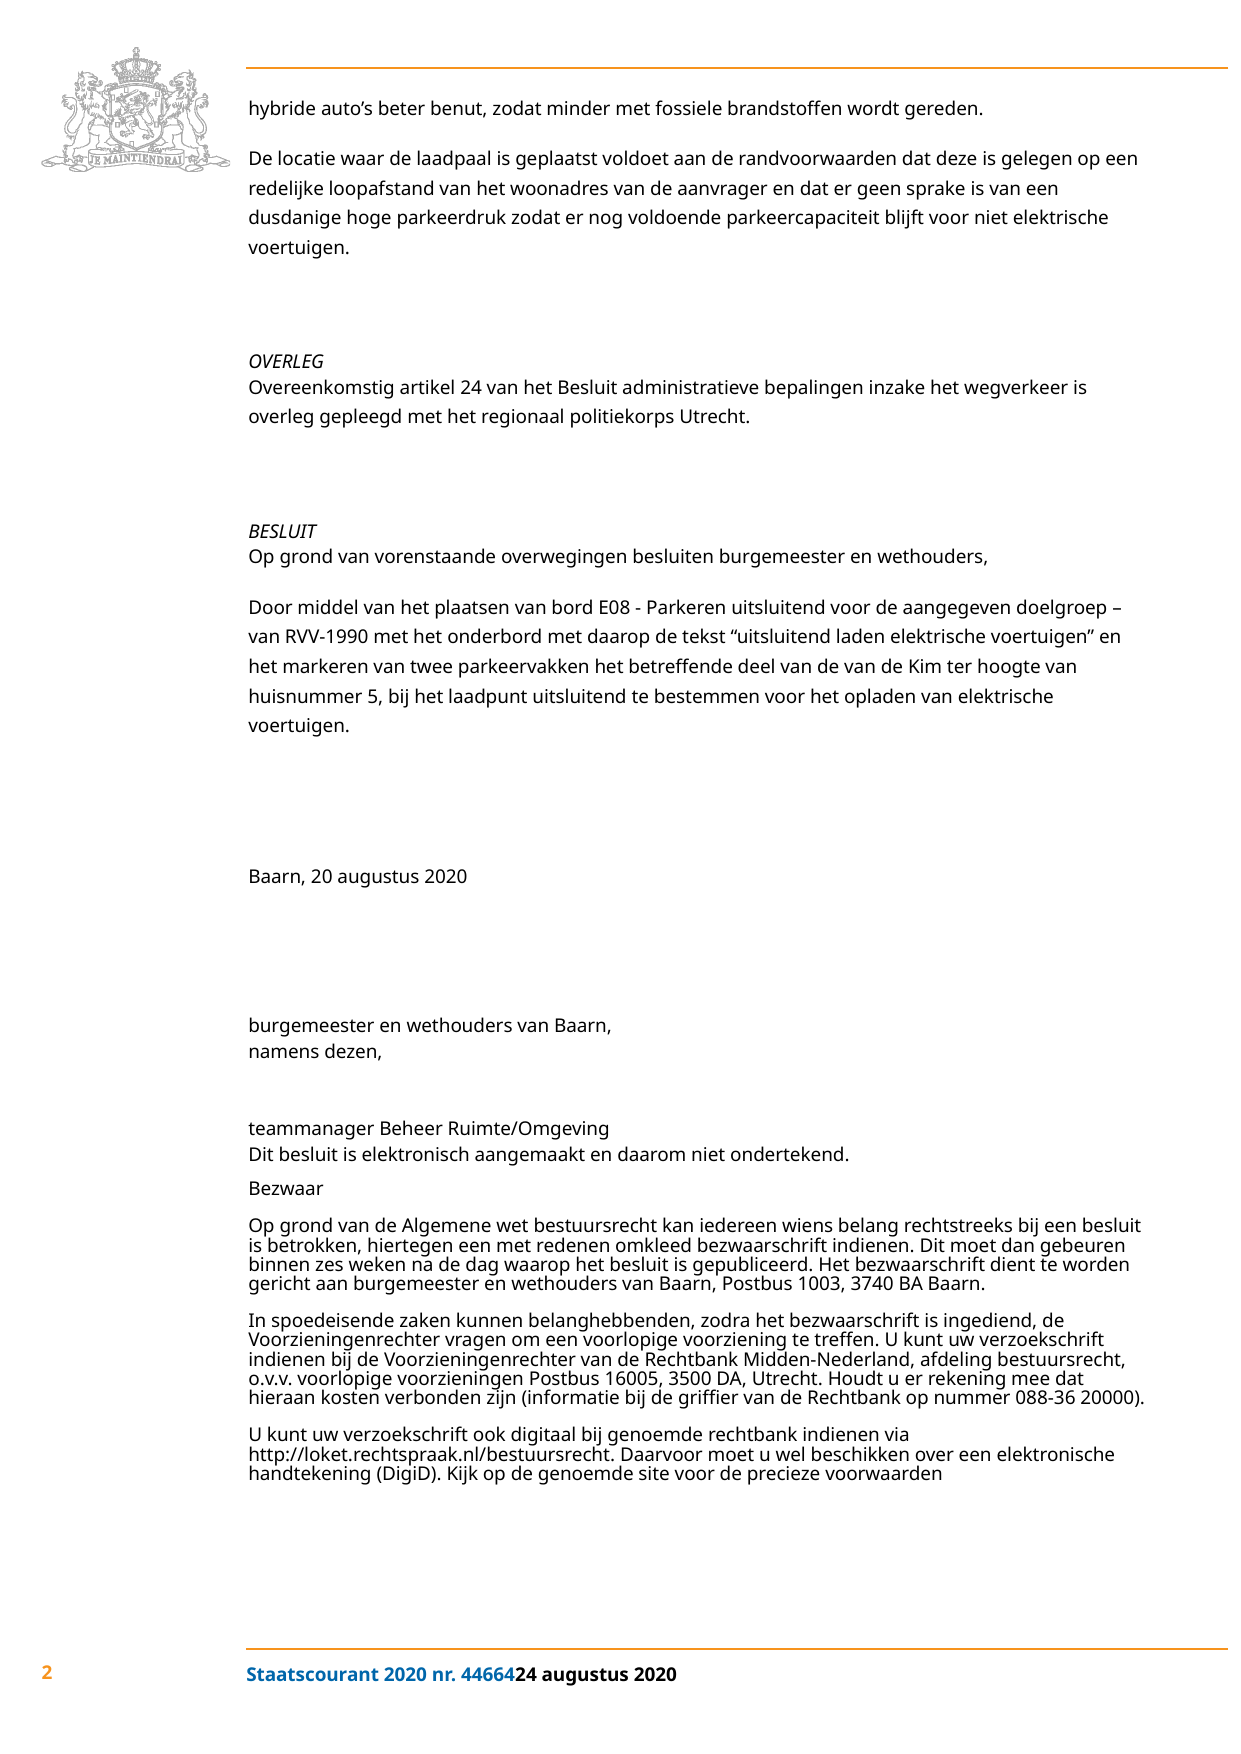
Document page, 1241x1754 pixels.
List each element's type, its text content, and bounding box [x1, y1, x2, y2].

text teammanager Beheer Ruimte/Omgeving [248, 1115, 1152, 1141]
text Overeenkomstig artikel 24 van het Besluit administratieve bepalingen inzake het wegverkeer is overleg gepleegd met het regionaal politiekorps Utrecht. [248, 374, 1152, 429]
text Dit besluit is elektronisch aangemaakt en daarom niet ondertekend. [248, 1141, 1152, 1167]
text Bezwaar [248, 1180, 1152, 1200]
text De locatie waar de laadpaal is geplaatst voldoet aan de randvoorwaarden dat deze is gelegen op een redelijke loopafstand van het woonadres van de aanvrager en dat er geen sprake is van een dusdanige hoge parkeerdruk zodat er nog voldoende parkeercapaciteit blijft voor niet elektrische voertuigen. [248, 145, 1152, 260]
text Baarn, 20 augustus 2020 [248, 864, 1152, 889]
text OVERLEG [248, 348, 1152, 374]
text Op grond van de Algemene wet bestuursrecht kan iedereen wiens belang rechtstreeks bij een besluit is betrokken, hiertegen een met redenen omkleed bezwaarschrift indienen. Dit moet dan gebeuren binnen zes weken na de dag waarop het besluit is gepubliceerd. Het bezwaarschrift dient te worden gericht aan burgemeester en wethouders van Baarn, Postbus 1003, 3740 BA Baarn. [248, 1217, 1152, 1294]
text In spoedeisende zaken kunnen belanghebbenden, zodra het bezwaarschrift is ingediend, de Voorzieningenrechter vragen om een voorlopige voorziening te treffen. U kunt uw verzoekschrift indienen bij de Voorzieningenrechter van de Rechtbank Midden-Nederland, afdeling bestuursrecht, o.v.v. voorlopige voorzieningen Postbus 16005, 3500 DA, Utrecht. Houdt u er rekening mee dat hieraan kosten verbonden zijn (informatie bij de griffier van de Rechtbank op nummer 088-36 20000). [248, 1312, 1152, 1408]
text U kunt uw verzoekschrift ook digitaal bij genoemde rechtbank indienen via http://loket.rechtspraak.nl/bestuursrecht. Daarvoor moet u wel beschikken over een elektronische handtekening (DigiD). Kijk op de genoemde site voor de precieze voorwaarden [248, 1426, 1152, 1484]
text namens dezen, [248, 1038, 1152, 1064]
picture [41, 47, 231, 172]
text Door middel van het plaatsen van bord E08 - Parkeren uitsluitend voor de aangegeven doelgroep – van RVV-1990 met het onderbord met daarop de tekst “uitsluitend laden elektrische voertuigen” en het markeren van twee parkeervakken het betreffende deel van de van de Kim ter hoogte van huisnummer 5, bij het laadpunt uitsluitend te bestemmen voor het opladen van elektrische voertuigen. [248, 594, 1152, 738]
text BESLUIT [248, 518, 1152, 544]
text Op grond van vorenstaande overwegingen besluiten burgemeester en wethouders, [248, 544, 1152, 569]
text hybride auto’s beter benut, zodat minder met fossiele brandstoffen wordt gereden. [248, 95, 1152, 121]
text burgemeester en wethouders van Baarn, [248, 1012, 1152, 1038]
